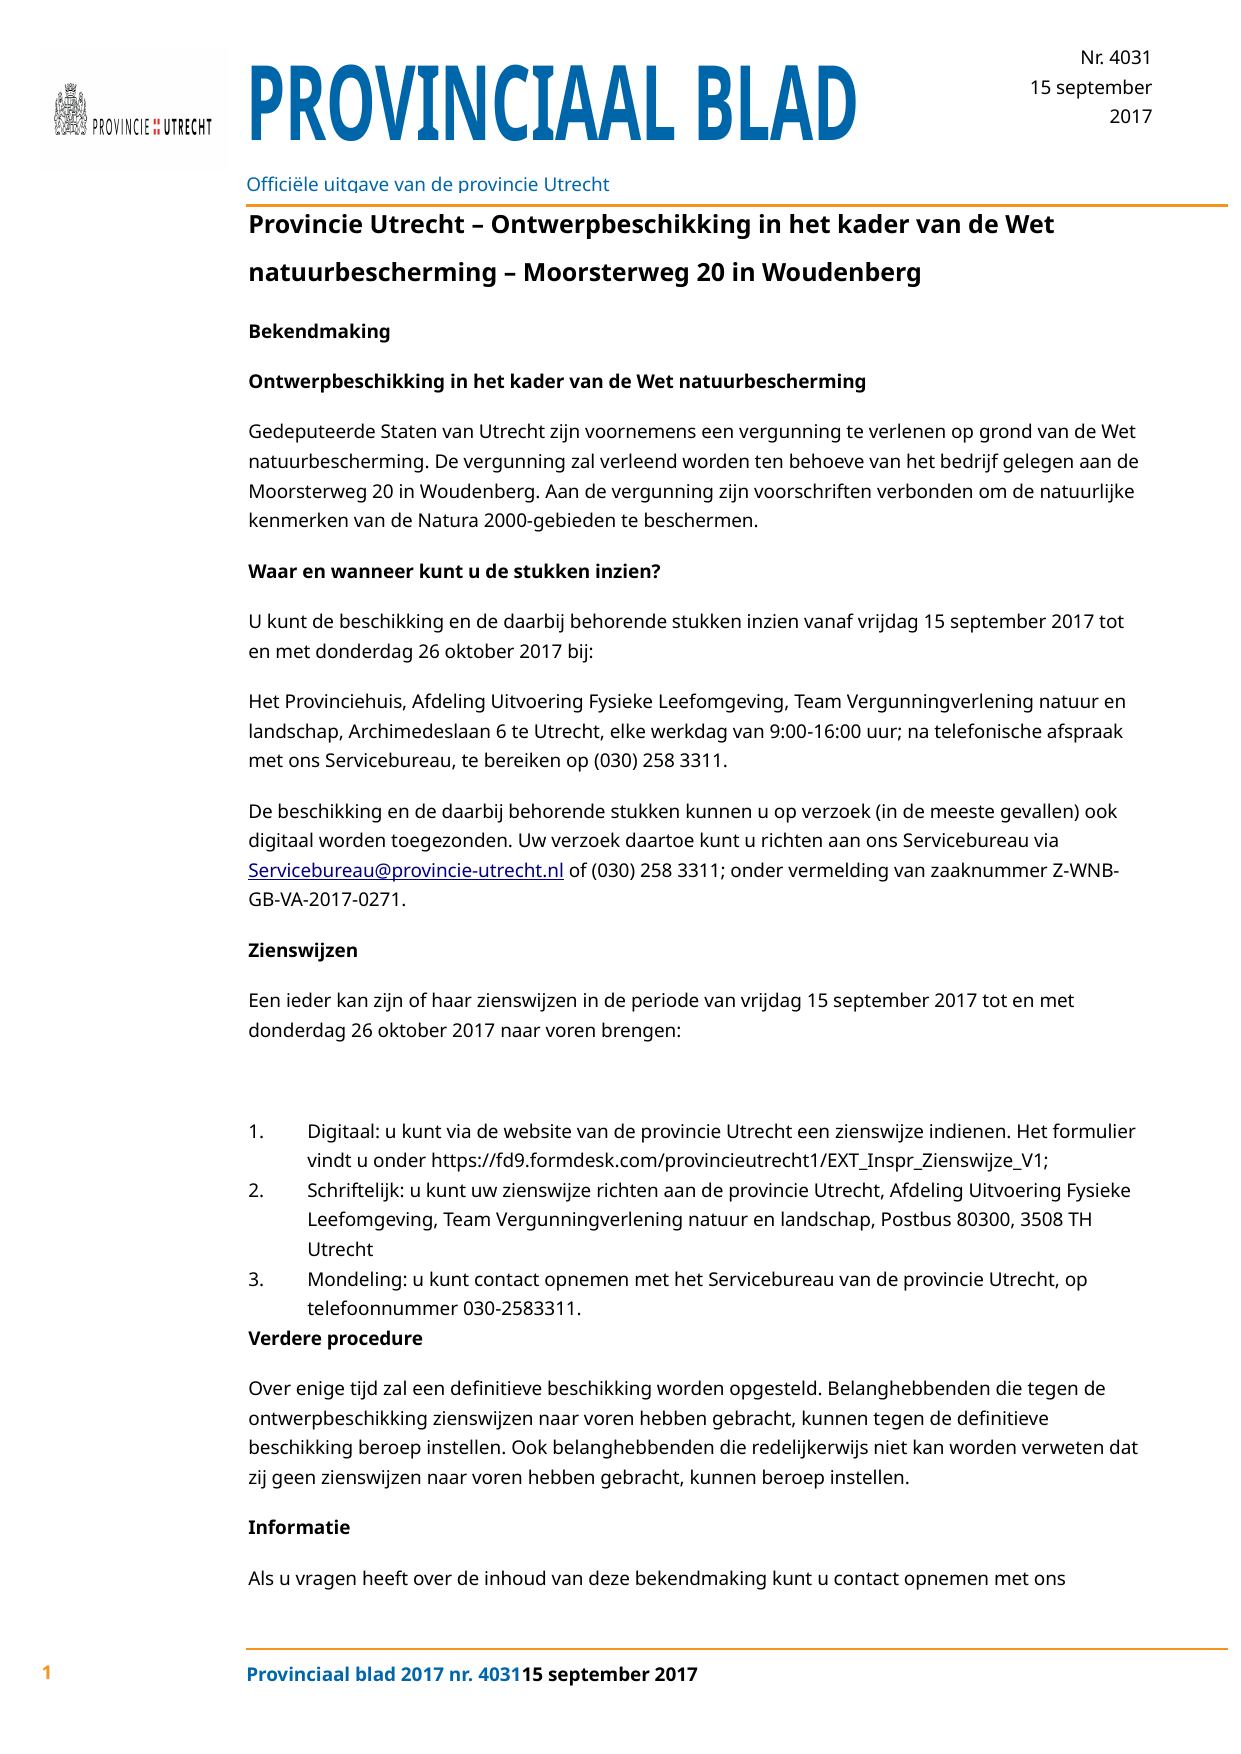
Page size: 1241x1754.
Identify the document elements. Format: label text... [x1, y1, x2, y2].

text Gedeputeerde Staten van Utrecht zijn voornemens een vergunning te verlenen op grond van de Wet natuurbescherming. De vergunning zal verleend worden ten behoeve van het bedrijf gelegen aan de Moorsterweg 20 in Woudenberg. Aan de vergunning zijn voorschriften verbonden om de natuurlijke kenmerken van de Natura 2000-gebieden te beschermen. [248, 419, 1152, 533]
text U kunt de beschikking en de daarbij behorende stukken inzien vanaf vrijdag 15 september 2017 tot en met donderdag 26 oktober 2017 bij: [248, 608, 1152, 664]
text Als u vragen heeft over de inhoud van deze bekendmaking kunt u contact opnemen met ons [248, 1565, 1152, 1591]
text Over enige tijd zal een definitieve beschikking worden opgesteld. Belanghebbenden die tegen de ontwerpbeschikking zienswijzen naar voren hebben gebracht, kunnen tegen de definitieve beschikking beroep instellen. Ook belanghebbenden die redelijkerwijs niet kan worden verweten dat zij geen zienswijzen naar voren hebben gebracht, kunnen beroep instellen. [248, 1375, 1152, 1490]
text Verdere procedure [248, 1325, 1152, 1351]
list Schriftelijk: u kunt uw zienswijze richten aan de provincie Utrecht, Afdeling Uitvoering Fysieke Leefomgeving, Team Vergunningverlening natuur en landschap, Postbus 80300, 3508 TH Utrecht [248, 1177, 1152, 1262]
text Het Provinciehuis, Afdeling Uitvoering Fysieke Leefomgeving, Team Vergunningverlening natuur en landschap, Archimedeslaan 6 te Utrecht, elke werkdag van 9:00‑16:00 uur; na telefonische afspraak met ons Servicebureau, te bereiken op (030) 258 3311. [248, 688, 1152, 773]
text Waar en wanneer kunt u de stukken inzien? [248, 558, 1152, 584]
text Bekendmaking [248, 318, 1152, 344]
text Ontwerpbeschikking in het kader van de Wet natuurbescherming [248, 368, 1152, 394]
list Mondeling: u kunt contact opnemen met het Servicebureau van de provincie Utrecht, op telefoonnummer 030-2583311. [248, 1266, 1152, 1321]
text De beschikking en de daarbij behorende stukken kunnen u op verzoek (in de meeste gevallen) ook digitaal worden toegezonden. Uw verzoek daartoe kunt u richten aan ons Servicebureau via Servicebureau@provincie-utrecht.nl of (030) 258 3311; onder vermelding van zaaknummer Z-WNB-GB-VA-2017-0271. [248, 798, 1152, 912]
picture [41, 47, 231, 172]
text Zienswijzen [248, 937, 1152, 963]
text Informatie [248, 1514, 1152, 1540]
text Een ieder kan zijn of haar zienswijzen in de periode van vrijdag 15 september 2017 tot en met donderdag 26 oktober 2017 naar voren brengen: [248, 987, 1152, 1043]
list Digitaal: u kunt via de website van de provincie Utrecht een zienswijze indienen. Het formulier vindt u onder https://fd9.formdesk.com/provincieutrecht1/EXT_Inspr_Zienswijze_V1; [248, 1118, 1152, 1173]
text Provincie Utrecht – Ontwerpbeschikking in het kader van de Wet natuurbescherming – Moorsterweg 20 in Woudenberg [248, 207, 1152, 288]
